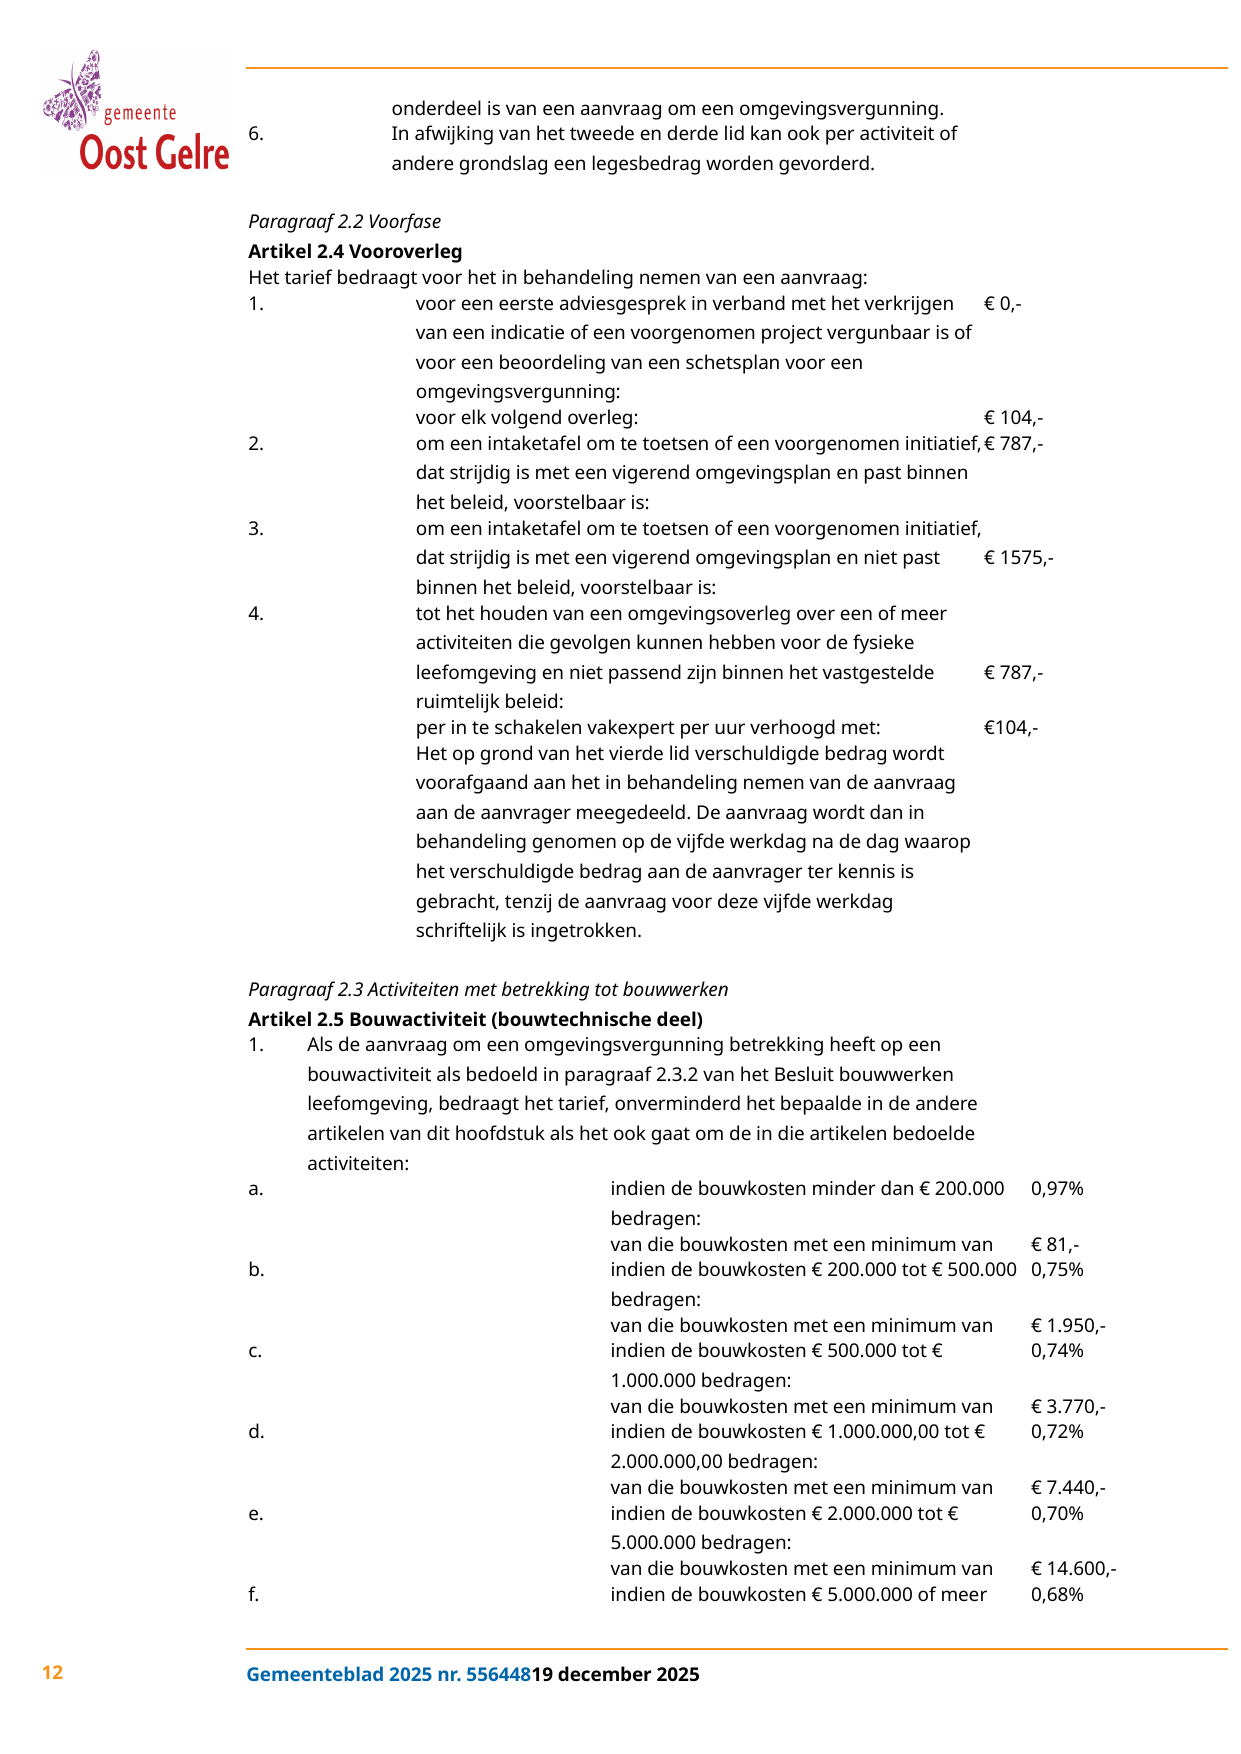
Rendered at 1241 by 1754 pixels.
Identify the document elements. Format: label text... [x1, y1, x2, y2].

table_cell Het op grond van het vierde lid verschuldigde bedrag wordt voorafgaand aan het in behandeling nemen van de aanvraag aan de aanvrager meegedeeld. De aanvraag wordt dan in behandeling genomen op de vijfde werkdag na de dag waarop het verschuldigde bedrag aan de aanvrager ter kennis is gebracht, tenzij de aanvraag voor deze vijfde werkdag schriftelijk is ingetrokken. [416, 740, 984, 943]
text Paragraaf 2.2 Voorfase [248, 209, 1152, 234]
table_cell [248, 1393, 610, 1419]
table_cell [248, 404, 416, 430]
table_cell € 1.950,- [1031, 1312, 1152, 1338]
table_cell 0,97% [1031, 1176, 1152, 1231]
table_cell € 104,- [984, 404, 1152, 430]
table_cell 0,72% [1031, 1419, 1152, 1474]
table_cell [248, 740, 416, 943]
table_cell [248, 95, 391, 121]
table_cell € 81,- [1031, 1231, 1152, 1257]
table_cell indien de bouwkosten minder dan € 200.000 bedragen: [610, 1176, 1031, 1231]
table_cell 0,75% [1031, 1257, 1152, 1312]
table_cell tot het houden van een omgevingsoverleg over een of meer activiteiten die gevolgen kunnen hebben voor de fysieke leefomgeving en niet passend zijn binnen het vastgestelde ruimtelijk beleid: [416, 600, 984, 714]
table_cell In afwijking van het tweede en derde lid kan ook per activiteit of andere grondslag een legesbedrag worden gevorderd. [391, 121, 1008, 176]
table_cell [1031, 1031, 1152, 1176]
table_cell € 0,- [984, 290, 1152, 404]
text Paragraaf 2.3 Activiteiten met betrekking tot bouwwerken [248, 976, 1152, 1002]
table_cell d. [248, 1419, 610, 1474]
table_cell van die bouwkosten met een minimum van [610, 1393, 1031, 1419]
table_cell a. [248, 1176, 610, 1231]
table_cell 4. [248, 600, 416, 714]
table_cell om een intaketafel om te toetsen of een voorgenomen initiatief, dat strijdig is met een vigerend omgevingsplan en niet past binnen het beleid, voorstelbaar is: [416, 515, 984, 600]
table_header Artikel 2.5 Bouwactiviteit (bouwtechnische deel) [248, 1006, 1031, 1031]
table_cell van die bouwkosten met een minimum van [610, 1474, 1031, 1500]
table_cell b. [248, 1257, 610, 1312]
table_cell 6. [248, 121, 391, 176]
table_cell [984, 740, 1152, 943]
table_cell € 787,- [984, 600, 1152, 714]
table_cell indien de bouwkosten € 200.000 tot € 500.000 bedragen: [610, 1257, 1031, 1312]
table_cell € 787,- [984, 430, 1152, 515]
table_cell indien de bouwkosten € 2.000.000 tot € 5.000.000 bedragen: [610, 1500, 1031, 1555]
table_header [984, 238, 1152, 264]
table_cell van die bouwkosten met een minimum van [610, 1312, 1031, 1338]
table_cell 1. [248, 290, 416, 404]
table_cell 3. [248, 515, 416, 600]
table_cell Als de aanvraag om een omgevingsvergunning betrekking heeft op een bouwactiviteit als bedoeld in paragraaf 2.3.2 van het Besluit bouwwerken leefomgeving, bedraagt het tarief, onverminderd het bepaalde in de andere artikelen van dit hoofdstuk als het ook gaat om de in die artikelen bedoelde activiteiten: [248, 1031, 1031, 1176]
table_cell Het tarief bedraagt voor het in behandeling nemen van een aanvraag: [248, 264, 984, 290]
table_cell onderdeel is van een aanvraag om een omgevingsvergunning. [391, 95, 1008, 121]
table_cell indien de bouwkosten € 5.000.000 of meer [610, 1581, 1031, 1606]
table_cell [984, 264, 1152, 290]
table_cell € 3.770,- [1031, 1393, 1152, 1419]
table_cell om een intaketafel om te toetsen of een voorgenomen initiatief, dat strijdig is met een vigerend omgevingsplan en past binnen het beleid, voorstelbaar is: [416, 430, 984, 515]
table_cell [1008, 121, 1152, 176]
table_cell 0,74% [1031, 1338, 1152, 1393]
table_cell € 1575,- [984, 515, 1152, 600]
table_cell 0,68% [1031, 1581, 1152, 1606]
table_cell €104,- [984, 714, 1152, 740]
table_header [1031, 1006, 1152, 1031]
table_cell voor een eerste adviesgesprek in verband met het verkrijgen van een indicatie of een voorgenomen project vergunbaar is of voor een beoordeling van een schetsplan voor een omgevingsvergunning: [416, 290, 984, 404]
table_header Artikel 2.4 Vooroverleg [248, 238, 984, 264]
table_cell indien de bouwkosten € 500.000 tot € 1.000.000 bedragen: [610, 1338, 1031, 1393]
picture [41, 47, 231, 172]
table_cell [248, 1474, 610, 1500]
table_cell € 14.600,- [1031, 1555, 1152, 1581]
table_cell f. [248, 1581, 610, 1606]
table_cell indien de bouwkosten € 1.000.000,00 tot € 2.000.000,00 bedragen: [610, 1419, 1031, 1474]
table_cell e. [248, 1500, 610, 1555]
table_cell [1008, 95, 1152, 121]
table_cell [248, 1231, 610, 1257]
table_cell [248, 1312, 610, 1338]
table_cell per in te schakelen vakexpert per uur verhoogd met: [416, 714, 984, 740]
table_cell [248, 1555, 610, 1581]
table_cell [248, 714, 416, 740]
table_cell van die bouwkosten met een minimum van [610, 1231, 1031, 1257]
table_cell c. [248, 1338, 610, 1393]
table_cell voor elk volgend overleg: [416, 404, 984, 430]
table_cell € 7.440,- [1031, 1474, 1152, 1500]
table_cell 2. [248, 430, 416, 515]
table_cell van die bouwkosten met een minimum van [610, 1555, 1031, 1581]
table_cell 0,70% [1031, 1500, 1152, 1555]
